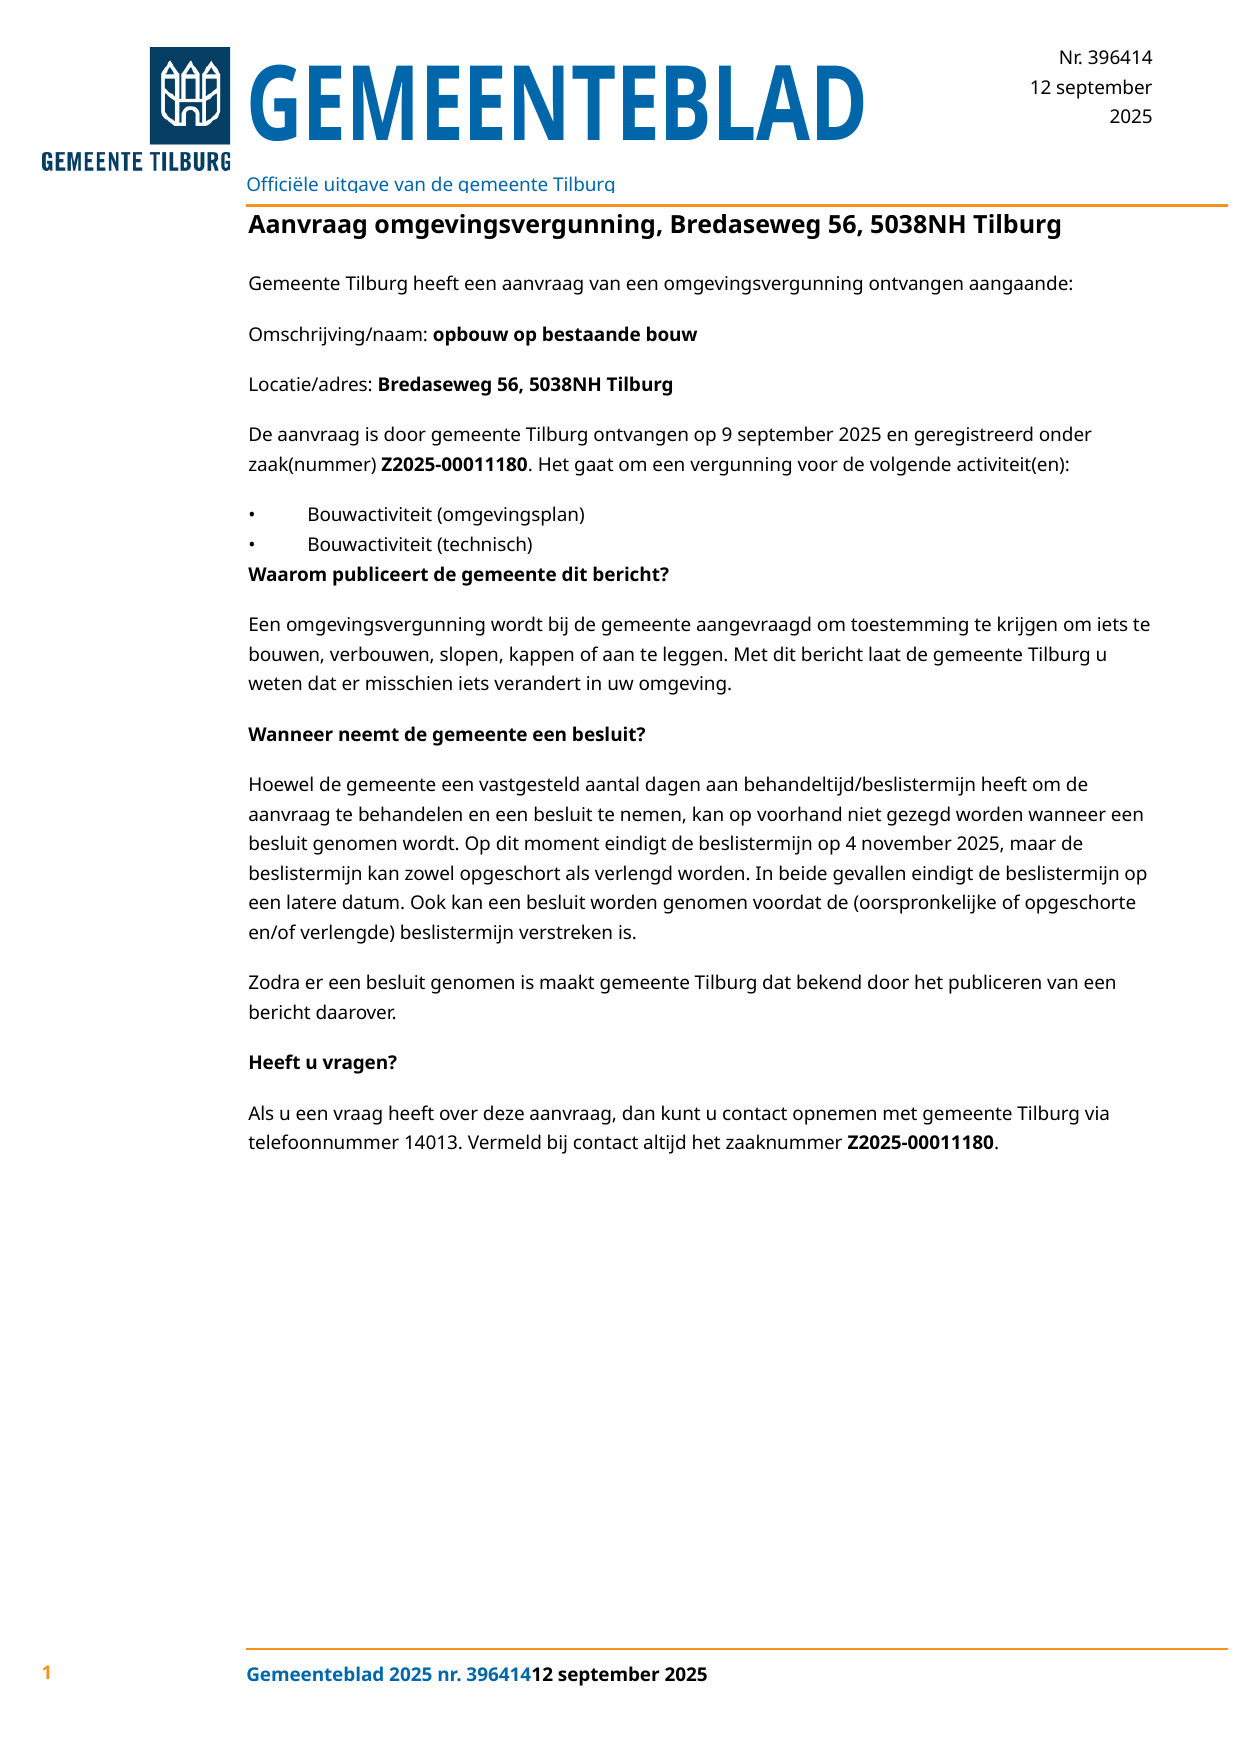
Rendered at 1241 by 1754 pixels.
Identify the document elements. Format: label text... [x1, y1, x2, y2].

text De aanvraag is door gemeente Tilburg ontvangen op 9 september 2025 en geregistreerd onder zaak(nummer) Z2025-00011180. Het gaat om een vergunning voor de volgende activiteit(en): [248, 422, 1152, 477]
text Gemeente Tilburg heeft een aanvraag van een omgevingsvergunning ontvangen aangaande: [248, 270, 1152, 296]
text Omschrijving/naam: opbouw op bestaande bouw [248, 321, 1152, 346]
list Bouwactiviteit (technisch) [248, 531, 1152, 557]
text Een omgevingsvergunning wordt bij de gemeente aangevraagd om toestemming te krijgen om iets te bouwen, verbouwen, slopen, kappen of aan te leggen. Met dit bericht laat de gemeente Tilburg u weten dat er misschien iets verandert in uw omgeving. [248, 611, 1152, 696]
text Heeft u vragen? [248, 1049, 1152, 1075]
text Zodra er een besluit genomen is maakt gemeente Tilburg dat bekend door het publiceren van een bericht daarover. [248, 969, 1152, 1025]
text Als u een vraag heeft over deze aanvraag, dan kunt u contact opnemen met gemeente Tilburg via telefoonnummer 14013. Vermeld bij contact altijd het zaaknummer Z2025-00011180. [248, 1100, 1152, 1155]
picture [41, 47, 231, 172]
text Aanvraag omgevingsvergunning, Bredaseweg 56, 5038NH Tilburg [248, 207, 1152, 241]
text Wanneer neemt de gemeente een besluit? [248, 721, 1152, 746]
text Hoewel de gemeente een vastgesteld aantal dagen aan behandeltijd/beslistermijn heeft om de aanvraag te behandelen en een besluit te nemen, kan op voorhand niet gezegd worden wanneer een besluit genomen wordt. Op dit moment eindigt de beslistermijn op 4 november 2025, maar de beslistermijn kan zowel opgeschort als verlengd worden. In beide gevallen eindigt de beslistermijn op een latere datum. Ook kan een besluit worden genomen voordat de (oorspronkelijke of opgeschorte en/of verlengde) beslistermijn verstreken is. [248, 771, 1152, 945]
list Bouwactiviteit (omgevingsplan) [248, 502, 1152, 527]
text Waarom publiceert de gemeente dit bericht? [248, 561, 1152, 586]
text Locatie/adres: Bredaseweg 56, 5038NH Tilburg [248, 371, 1152, 397]
